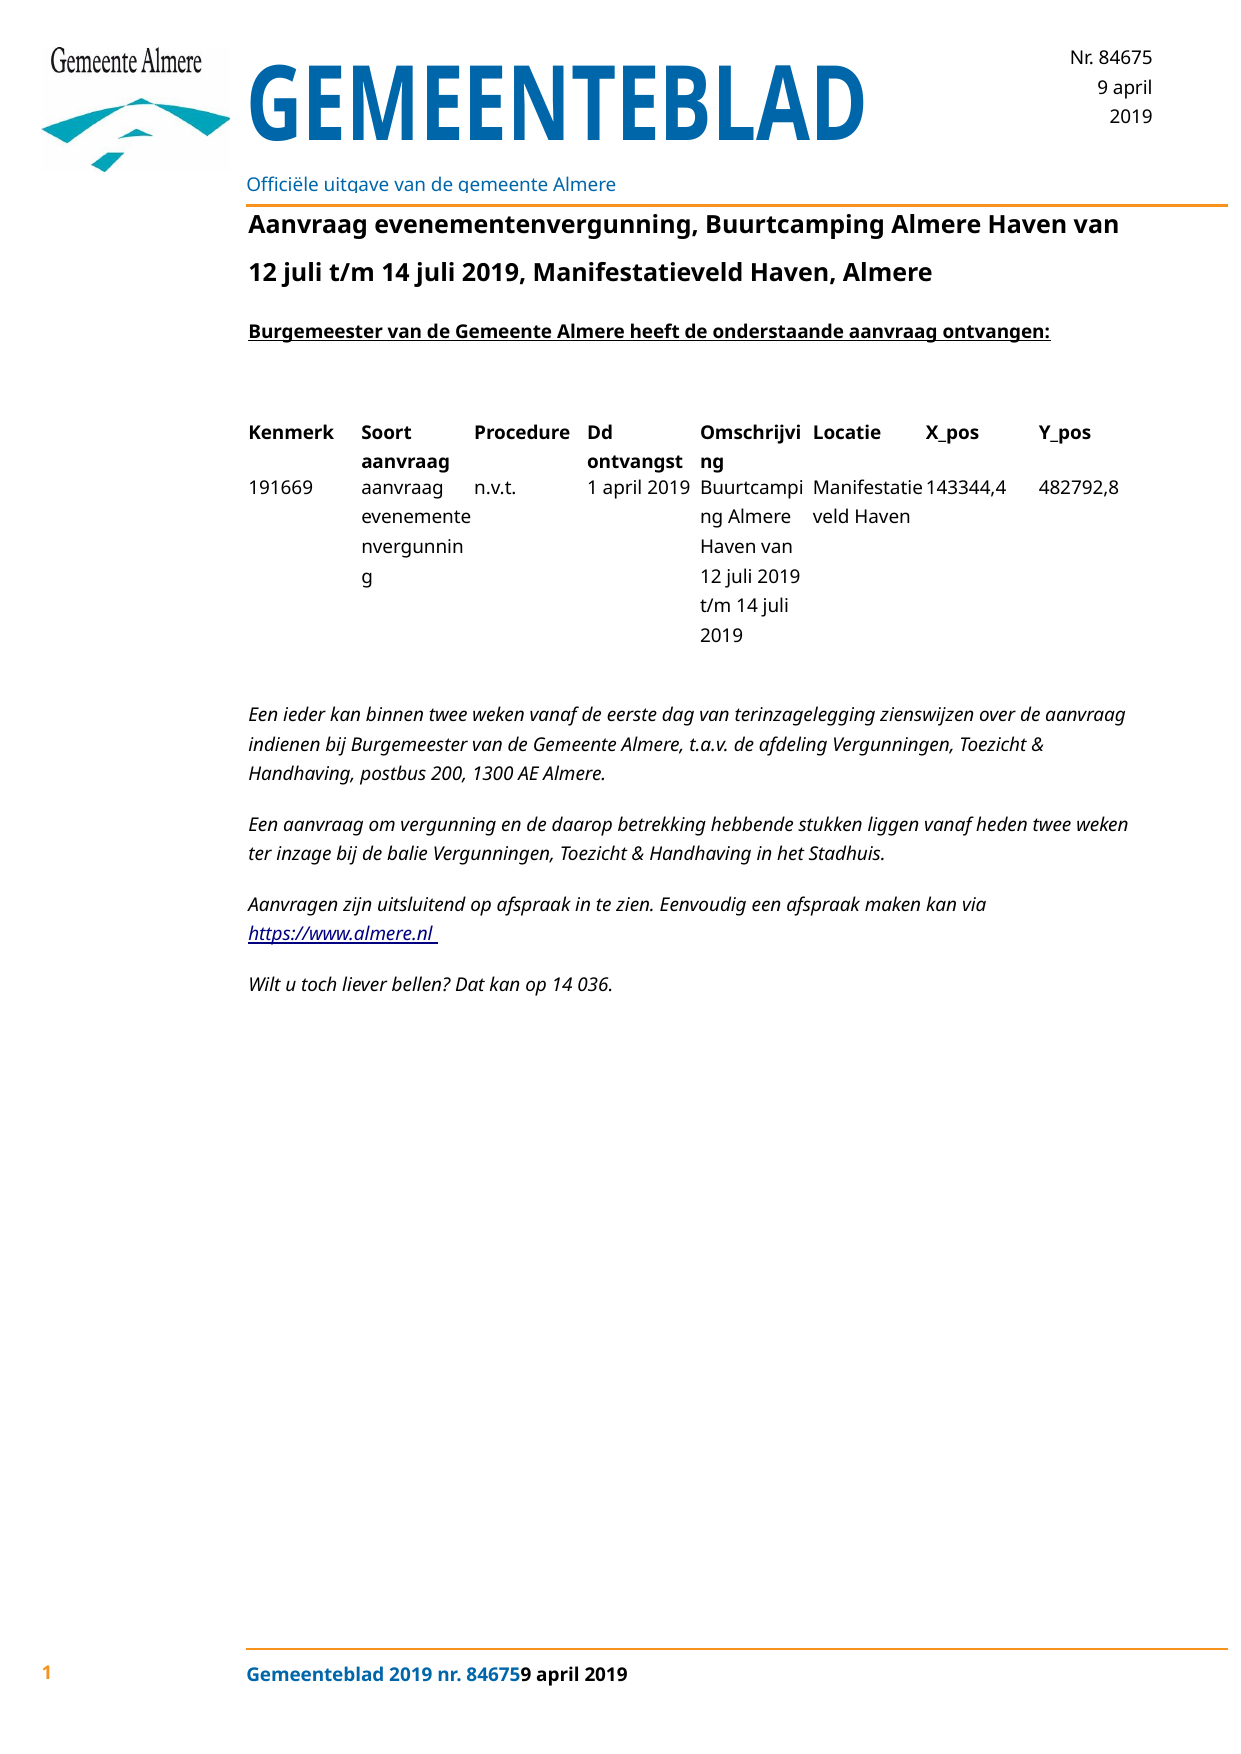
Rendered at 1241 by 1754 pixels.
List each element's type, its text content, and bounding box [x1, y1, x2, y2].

picture [41, 47, 231, 172]
table_cell aanvraag evenementenvergunning [361, 474, 474, 648]
table_header Soort aanvraag [361, 419, 474, 474]
text Een aanvraag om vergunning en de daarop betrekking hebbende stukken liggen vanaf heden twee weken ter inzage bij de balie Vergunningen, Toezicht & Handhaving in het Stadhuis. [248, 811, 1152, 866]
table_cell 1 april 2019 [587, 474, 700, 648]
text Aanvraag evenementenvergunning, Buurtcamping Almere Haven van 12 juli t/m 14 juli 2019, Manifestatieveld Haven, Almere [248, 207, 1152, 288]
table_header Dd ontvangst [587, 419, 700, 474]
table_header X_pos [926, 419, 1038, 474]
table_header Locatie [813, 419, 926, 474]
table_header Omschrijving [700, 419, 813, 474]
table_cell n.v.t. [474, 474, 587, 648]
table_cell Buurtcamping Almere Haven van 12 juli 2019 t/m 14 juli 2019 [700, 474, 813, 648]
table_cell 482792,8 [1039, 474, 1152, 648]
table_header Procedure [474, 419, 587, 474]
text Een ieder kan binnen twee weken vanaf de eerste dag van terinzagelegging zienswijzen over de aanvraag indienen bij Burgemeester van de Gemeente Almere, t.a.v. de afdeling Vergunningen, Toezicht & Handhaving, postbus 200, 1300 AE Almere. [248, 701, 1152, 786]
text Wilt u toch liever bellen? Dat kan op 14 036. [248, 971, 1152, 997]
table_cell 191669 [248, 474, 361, 648]
text Aanvragen zijn uitsluitend op afspraak in te zien. Eenvoudig een afspraak maken kan via https://www.almere.nl [248, 891, 1152, 946]
table_cell Manifestatieveld Haven [813, 474, 926, 648]
table_cell 143344,4 [926, 474, 1038, 648]
table_header Kenmerk [248, 419, 361, 474]
text Burgemeester van de Gemeente Almere heeft de onderstaande aanvraag ontvangen: [248, 318, 1152, 344]
table_header Y_pos [1039, 419, 1152, 474]
